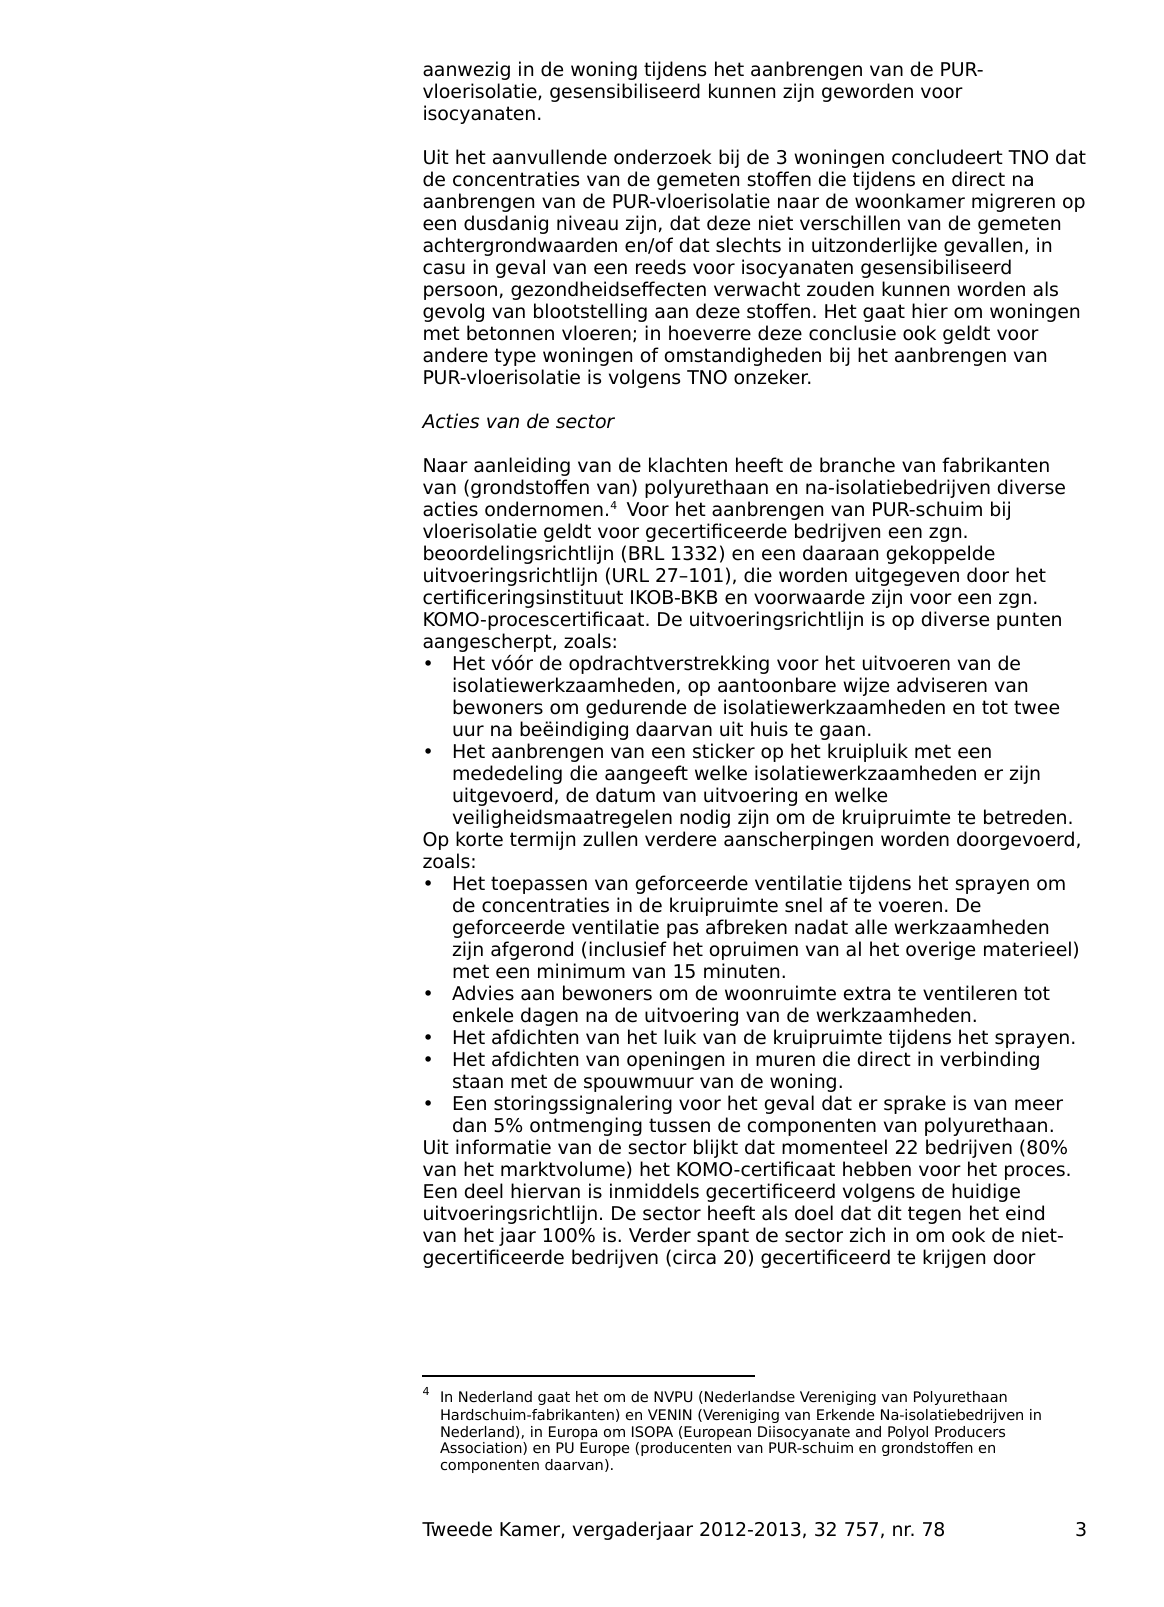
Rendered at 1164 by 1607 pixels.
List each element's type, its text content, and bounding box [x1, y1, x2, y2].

text • Het aanbrengen van een sticker op het kruipluik met een mededeling die aangeeft welke isolatiewerkzaamheden er zijn uitgevoerd, de datum van uitvoering en welke veiligheidsmaatregelen nodig zijn om de kruipruimte te betreden. [422, 741, 1087, 829]
text Op korte termijn zullen verdere aanscherpingen worden doorgevoerd, zoals: [422, 829, 1087, 873]
text • Een storingssignalering voor het geval dat er sprake is van meer dan 5% ontmenging tussen de componenten van polyurethaan. [422, 1093, 1087, 1137]
text • Het afdichten van het luik van de kruipruimte tijdens het sprayen. [422, 1027, 1087, 1049]
subtitle Acties van de sector [422, 411, 1087, 433]
text • Het vóór de opdrachtverstrekking voor het uitvoeren van de isolatiewerkzaamheden, op aantoonbare wijze adviseren van bewoners om gedurende de isolatiewerkzaamheden en tot twee uur na beëindiging daarvan uit huis te gaan. [422, 653, 1087, 741]
text In Nederland gaat het om de NVPU (Nederlandse Vereniging van Polyurethaan Hardschuim-fabrikanten) en VENIN (Vereniging van Erkende Na-isolatiebedrijven in Nederland), in Europa om ISOPA (European Diisocyanate and Polyol Producers Association) en PU Europe (producenten van PUR-schuim en grondstoffen en componenten daarvan). [422, 1385, 1087, 1474]
text aanwezig in de woning tijdens het aanbrengen van de PUR-vloerisolatie, gesensibiliseerd kunnen zijn geworden voor isocyanaten. [422, 59, 1087, 125]
text Naar aanleiding van de klachten heeft de branche van fabrikanten van (grondstoffen van) polyurethaan en na-isolatiebedrijven diverse acties ondernomen. Voor het aanbrengen van PUR-schuim bij vloerisolatie geldt voor gecertificeerde bedrijven een zgn. beoordelingsrichtlijn (BRL 1332) en een daaraan gekoppelde uitvoeringsrichtlijn (URL 27–101), die worden uitgegeven door het certificeringsinstituut IKOB-BKB en voorwaarde zijn voor een zgn. KOMO-procescertificaat. De uitvoeringsrichtlijn is op diverse punten aangescherpt, zoals: [422, 455, 1087, 653]
text Uit het aanvullende onderzoek bij de 3 woningen concludeert TNO dat de concentraties van de gemeten stoffen die tijdens en direct na aanbrengen van de PUR-vloerisolatie naar de woonkamer migreren op een dusdanig niveau zijn, dat deze niet verschillen van de gemeten achtergrondwaarden en/of dat slechts in uitzonderlijke gevallen, in casu in geval van een reeds voor isocyanaten gesensibiliseerd persoon, gezondheidseffecten verwacht zouden kunnen worden als gevolg van blootstelling aan deze stoffen. Het gaat hier om woningen met betonnen vloeren; in hoeverre deze conclusie ook geldt voor andere type woningen of omstandigheden bij het aanbrengen van PUR-vloerisolatie is volgens TNO onzeker. [422, 147, 1087, 389]
text Uit informatie van de sector blijkt dat momenteel 22 bedrijven (80% van het marktvolume) het KOMO-certificaat hebben voor het proces. Een deel hiervan is inmiddels gecertificeerd volgens de huidige uitvoeringsrichtlijn. De sector heeft als doel dat dit tegen het eind van het jaar 100% is. Verder spant de sector zich in om ook de niet-gecertificeerde bedrijven (circa 20) gecertificeerd te krijgen door [422, 1137, 1087, 1268]
text • Het afdichten van openingen in muren die direct in verbinding staan met de spouwmuur van de woning. [422, 1049, 1087, 1093]
text • Advies aan bewoners om de woonruimte extra te ventileren tot enkele dagen na de uitvoering van de werkzaamheden. [422, 983, 1087, 1027]
text • Het toepassen van geforceerde ventilatie tijdens het sprayen om de concentraties in de kruipruimte snel af te voeren. De geforceerde ventilatie pas afbreken nadat alle werkzaamheden zijn afgerond (inclusief het opruimen van al het overige materieel) met een minimum van 15 minuten. [422, 873, 1087, 983]
